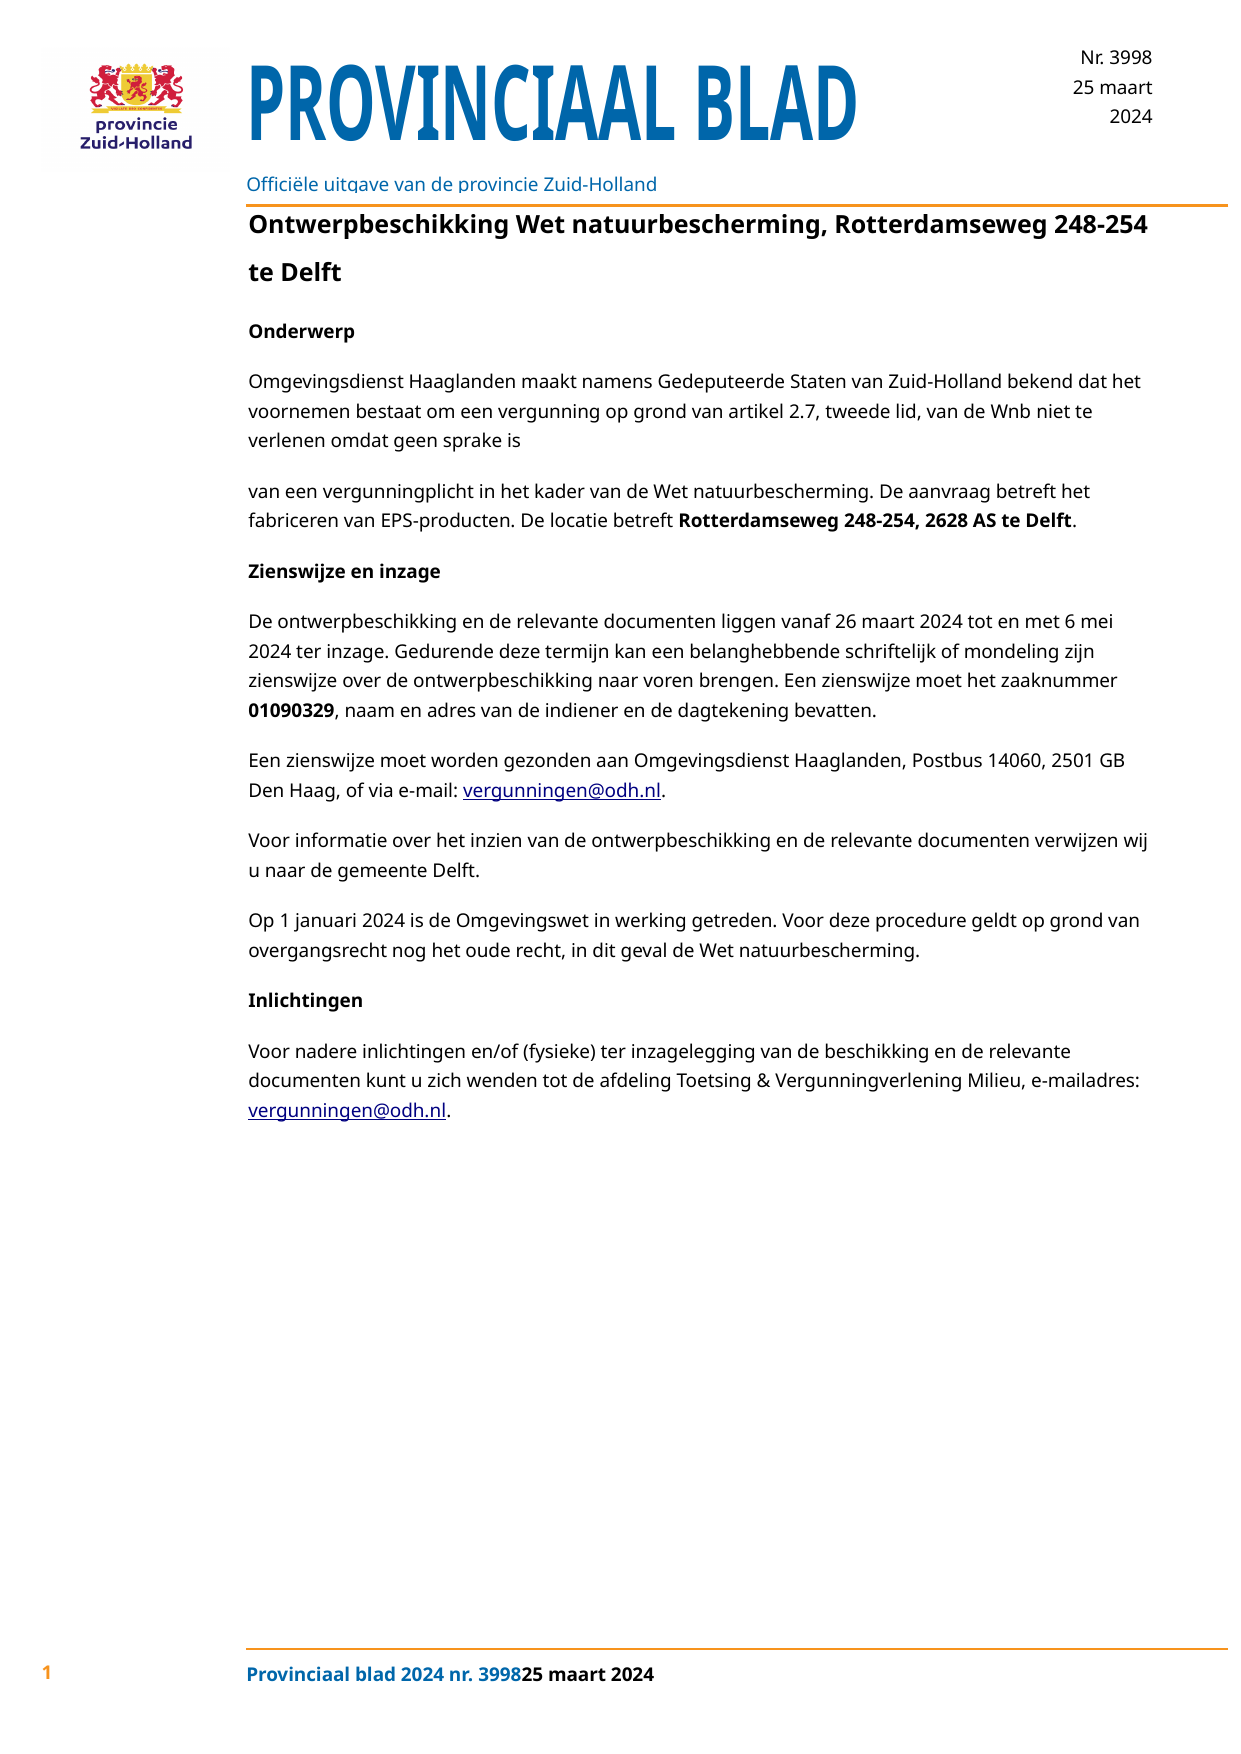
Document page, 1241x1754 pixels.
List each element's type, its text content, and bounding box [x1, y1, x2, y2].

text Omgevingsdienst Haaglanden maakt namens Gedeputeerde Staten van Zuid-Holland bekend dat het voornemen bestaat om een vergunning op grond van artikel 2.7, tweede lid, van de Wnb niet te verlenen omdat geen sprake is [248, 368, 1152, 453]
text Een zienswijze moet worden gezonden aan Omgevingsdienst Haaglanden, Postbus 14060, 2501 GB Den Haag, of via e-mail: vergunningen@odh.nl. [248, 747, 1152, 803]
text Voor informatie over het inzien van de ontwerpbeschikking en de relevante documenten verwijzen wij u naar de gemeente Delft. [248, 827, 1152, 883]
text van een vergunningplicht in het kader van de Wet natuurbescherming. De aanvraag betreft het fabriceren van EPS-producten. De locatie betreft Rotterdamseweg 248-254, 2628 AS te Delft. [248, 478, 1152, 533]
text Ontwerpbeschikking Wet natuurbescherming, Rotterdamseweg 248-254 te Delft [248, 207, 1152, 288]
text Inlichtingen [248, 987, 1152, 1013]
text De ontwerpbeschikking en de relevante documenten liggen vanaf 26 maart 2024 tot en met 6 mei 2024 ter inzage. Gedurende deze termijn kan een belanghebbende schriftelijk of mondeling zijn zienswijze over de ontwerpbeschikking naar voren brengen. Een zienswijze moet het zaaknummer 01090329, naam en adres van de indiener en de dagtekening bevatten. [248, 608, 1152, 723]
text Zienswijze en inzage [248, 558, 1152, 584]
picture [41, 47, 231, 172]
text Onderwerp [248, 318, 1152, 344]
text Op 1 januari 2024 is de Omgevingswet in werking getreden. Voor deze procedure geldt op grond van overgangsrecht nog het oude recht, in dit geval de Wet natuurbescherming. [248, 907, 1152, 963]
text Voor nadere inlichtingen en/of (fysieke) ter inzagelegging van de beschikking en de relevante documenten kunt u zich wenden tot de afdeling Toetsing & Vergunningverlening Milieu, e-mailadres: vergunningen@odh.nl. [248, 1038, 1152, 1123]
